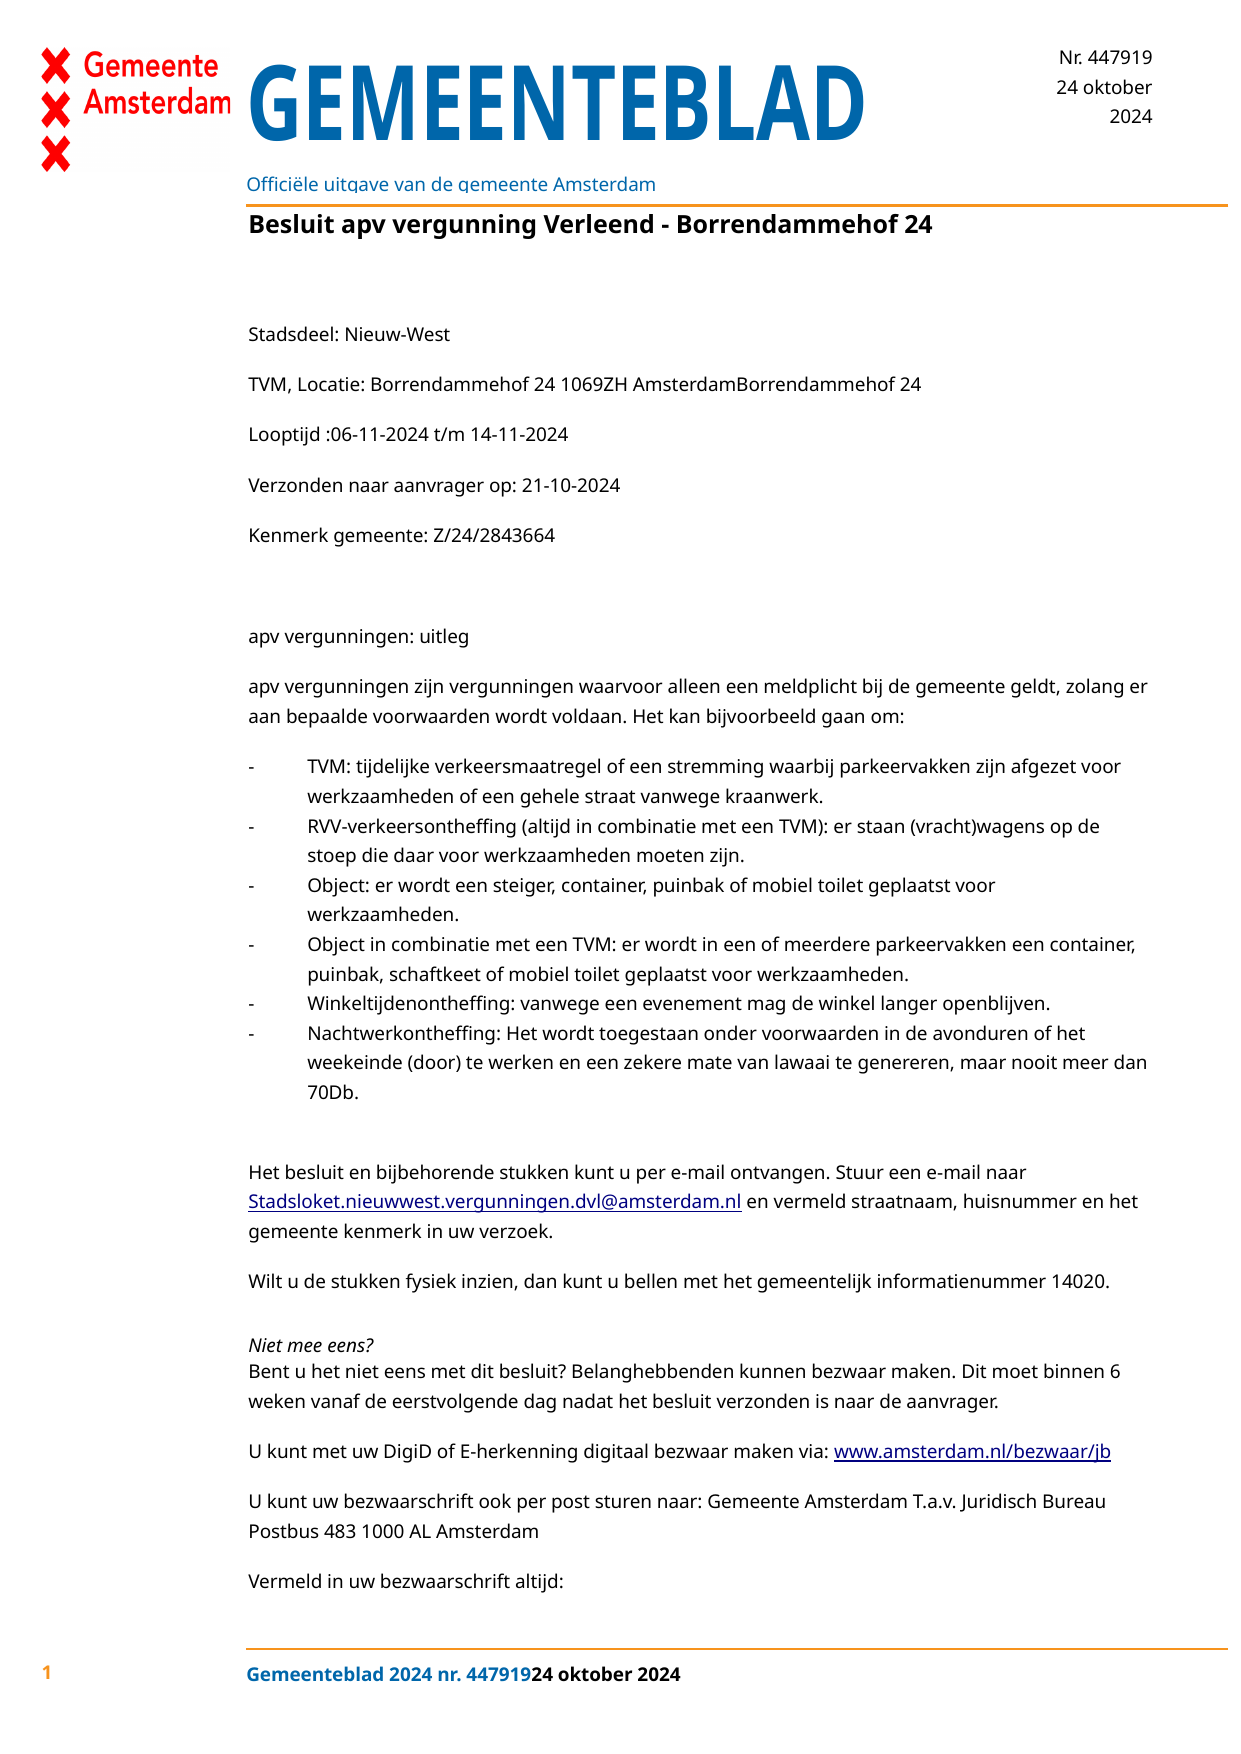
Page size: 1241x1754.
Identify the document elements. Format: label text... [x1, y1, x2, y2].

list RVV-verkeersontheffing (altijd in combinatie met een TVM): er staan (vracht)wagens op de stoep die daar voor werkzaamheden moeten zijn. [248, 813, 1152, 868]
text Besluit apv vergunning Verleend - Borrendammehof 24 [248, 207, 1152, 241]
text Verzonden naar aanvrager op: 21-10-2024 [248, 472, 1152, 498]
picture [41, 47, 231, 172]
text apv vergunningen zijn vergunningen waarvoor alleen een meldplicht bij de gemeente geldt, zolang er aan bepaalde voorwaarden wordt voldaan. Het kan bijvoorbeeld gaan om: [248, 674, 1152, 729]
text apv vergunningen: uitleg [248, 623, 1152, 649]
text U kunt met uw DigiD of E-herkenning digitaal bezwaar maken via: www.amsterdam.nl/bezwaar/jb [248, 1438, 1152, 1464]
text Wilt u de stukken fysiek inzien, dan kunt u bellen met het gemeentelijk informatienummer 14020. [248, 1269, 1152, 1294]
text U kunt uw bezwaarschrift ook per post sturen naar: Gemeente Amsterdam T.a.v. Juridisch Bureau Postbus 483 1000 AL Amsterdam [248, 1489, 1152, 1544]
list TVM: tijdelijke verkeersmaatregel of een stremming waarbij parkeervakken zijn afgezet voor werkzaamheden of een gehele straat vanwege kraanwerk. [248, 754, 1152, 809]
list Object: er wordt een steiger, container, puinbak of mobiel toilet geplaatst voor werkzaamheden. [248, 872, 1152, 927]
list Winkeltijdenontheffing: vanwege een evenement mag de winkel langer openblijven. [248, 990, 1152, 1016]
text TVM, Locatie: Borrendammehof 24 1069ZH AmsterdamBorrendammehof 24 [248, 371, 1152, 397]
text Looptijd :06-11-2024 t/m 14-11-2024 [248, 422, 1152, 447]
text Kenmerk gemeente: Z/24/2843664 [248, 522, 1152, 548]
list Nachtwerkontheffing: Het wordt toegestaan onder voorwaarden in de avonduren of het weekeinde (door) te werken en een zekere mate van lawaai te genereren, maar nooit meer dan 70Db. [248, 1020, 1152, 1105]
text Niet mee eens? [248, 1333, 1152, 1358]
text Vermeld in uw bezwaarschrift altijd: [248, 1569, 1152, 1594]
text Bent u het niet eens met dit besluit? Belanghebbenden kunnen bezwaar maken. Dit moet binnen 6 weken vanaf de eerstvolgende dag nadat het besluit verzonden is naar de aanvrager. [248, 1358, 1152, 1414]
text Stadsdeel: Nieuw-West [248, 321, 1152, 346]
text Het besluit en bijbehorende stukken kunt u per e-mail ontvangen. Stuur een e-mail naar Stadsloket.nieuwwest.vergunningen.dvl@amsterdam.nl en vermeld straatnaam, huisnummer en het gemeente kenmerk in uw verzoek. [248, 1159, 1152, 1244]
list Object in combinatie met een TVM: er wordt in een of meerdere parkeervakken een container, puinbak, schaftkeet of mobiel toilet geplaatst voor werkzaamheden. [248, 931, 1152, 986]
